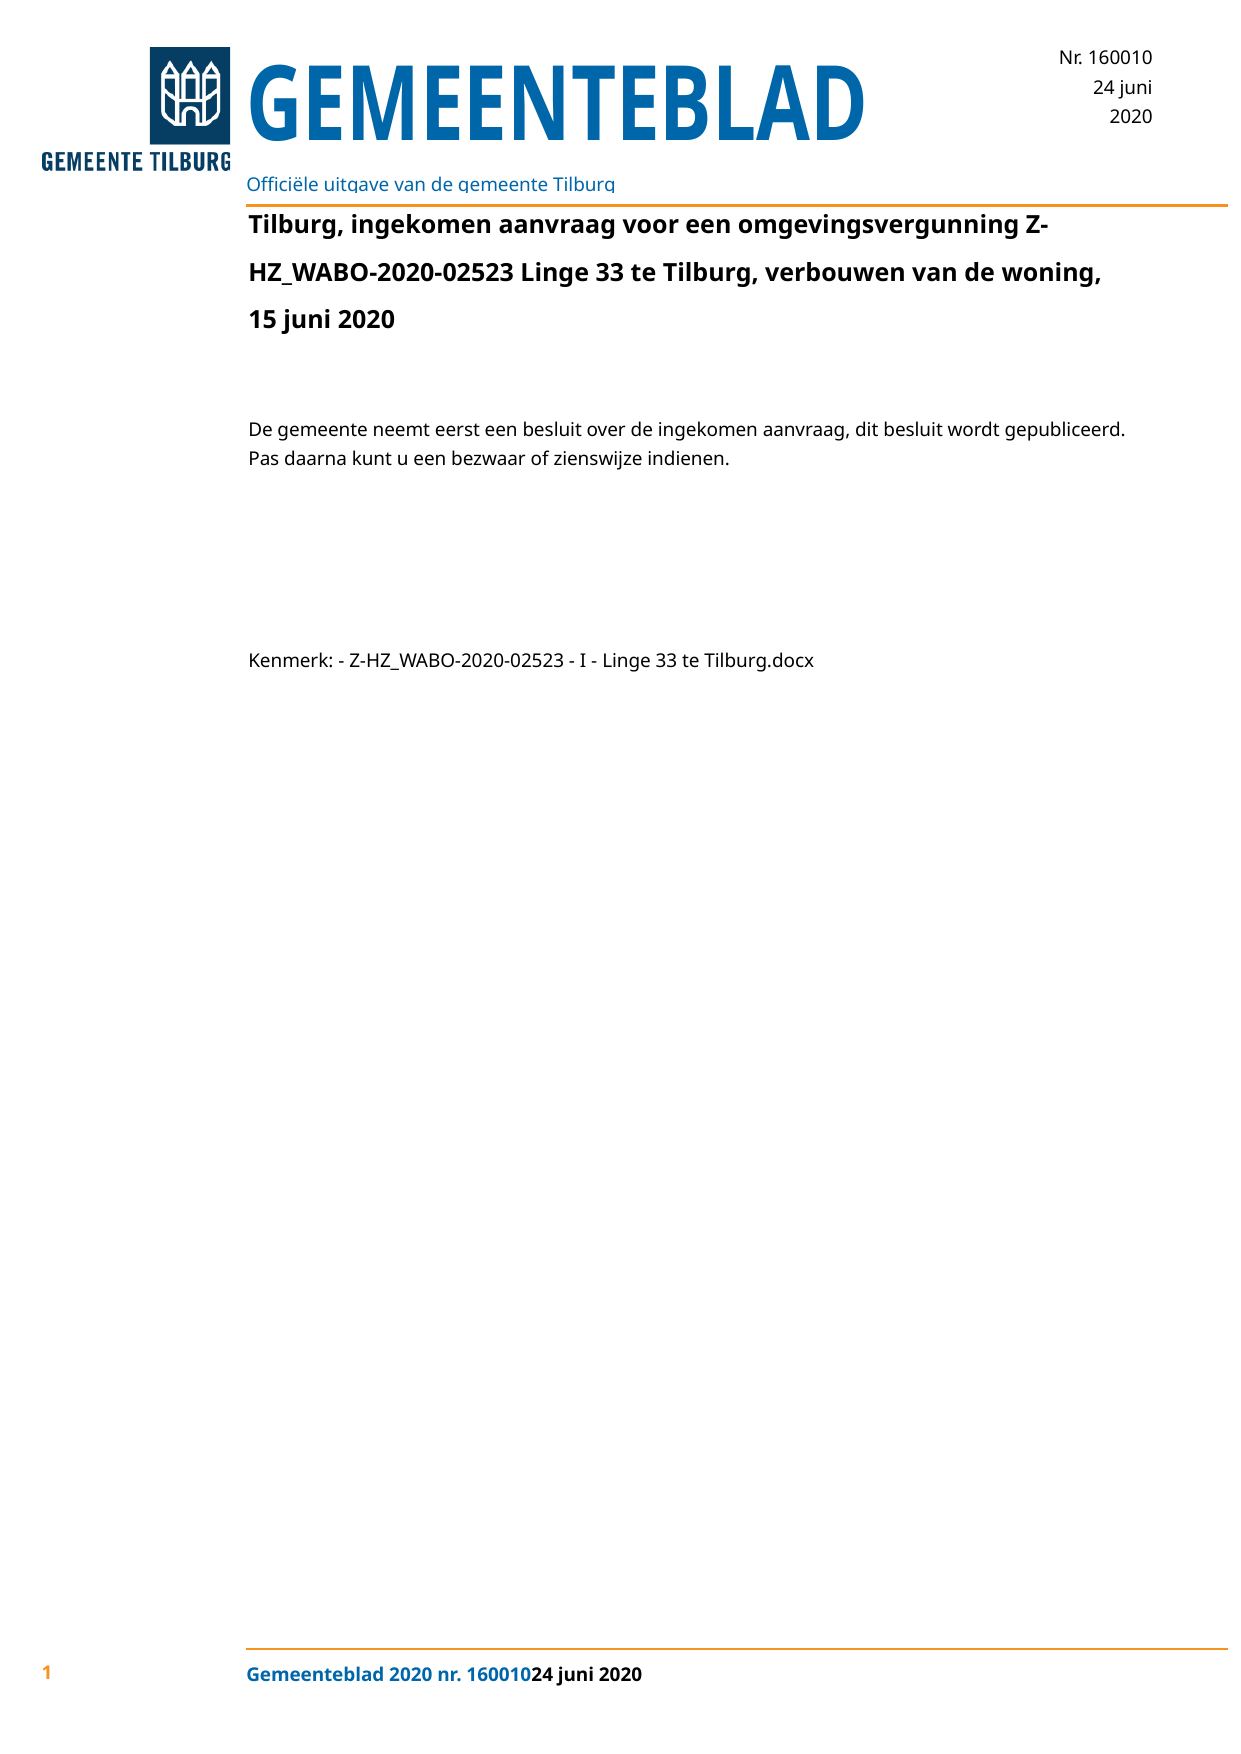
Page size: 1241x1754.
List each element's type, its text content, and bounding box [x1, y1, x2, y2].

text Tilburg, ingekomen aanvraag voor een omgevingsvergunning Z-HZ_WABO-2020-02523 Linge 33 te Tilburg, verbouwen van de woning, 15 juni 2020 [248, 207, 1152, 336]
picture [41, 47, 231, 172]
text De gemeente neemt eerst een besluit over de ingekomen aanvraag, dit besluit wordt gepubliceerd. Pas daarna kunt u een bezwaar of zienswijze indienen. [248, 416, 1152, 471]
text Kenmerk: - Z-HZ_WABO-2020-02523 - I - Linge 33 te Tilburg.docx [248, 647, 1152, 673]
